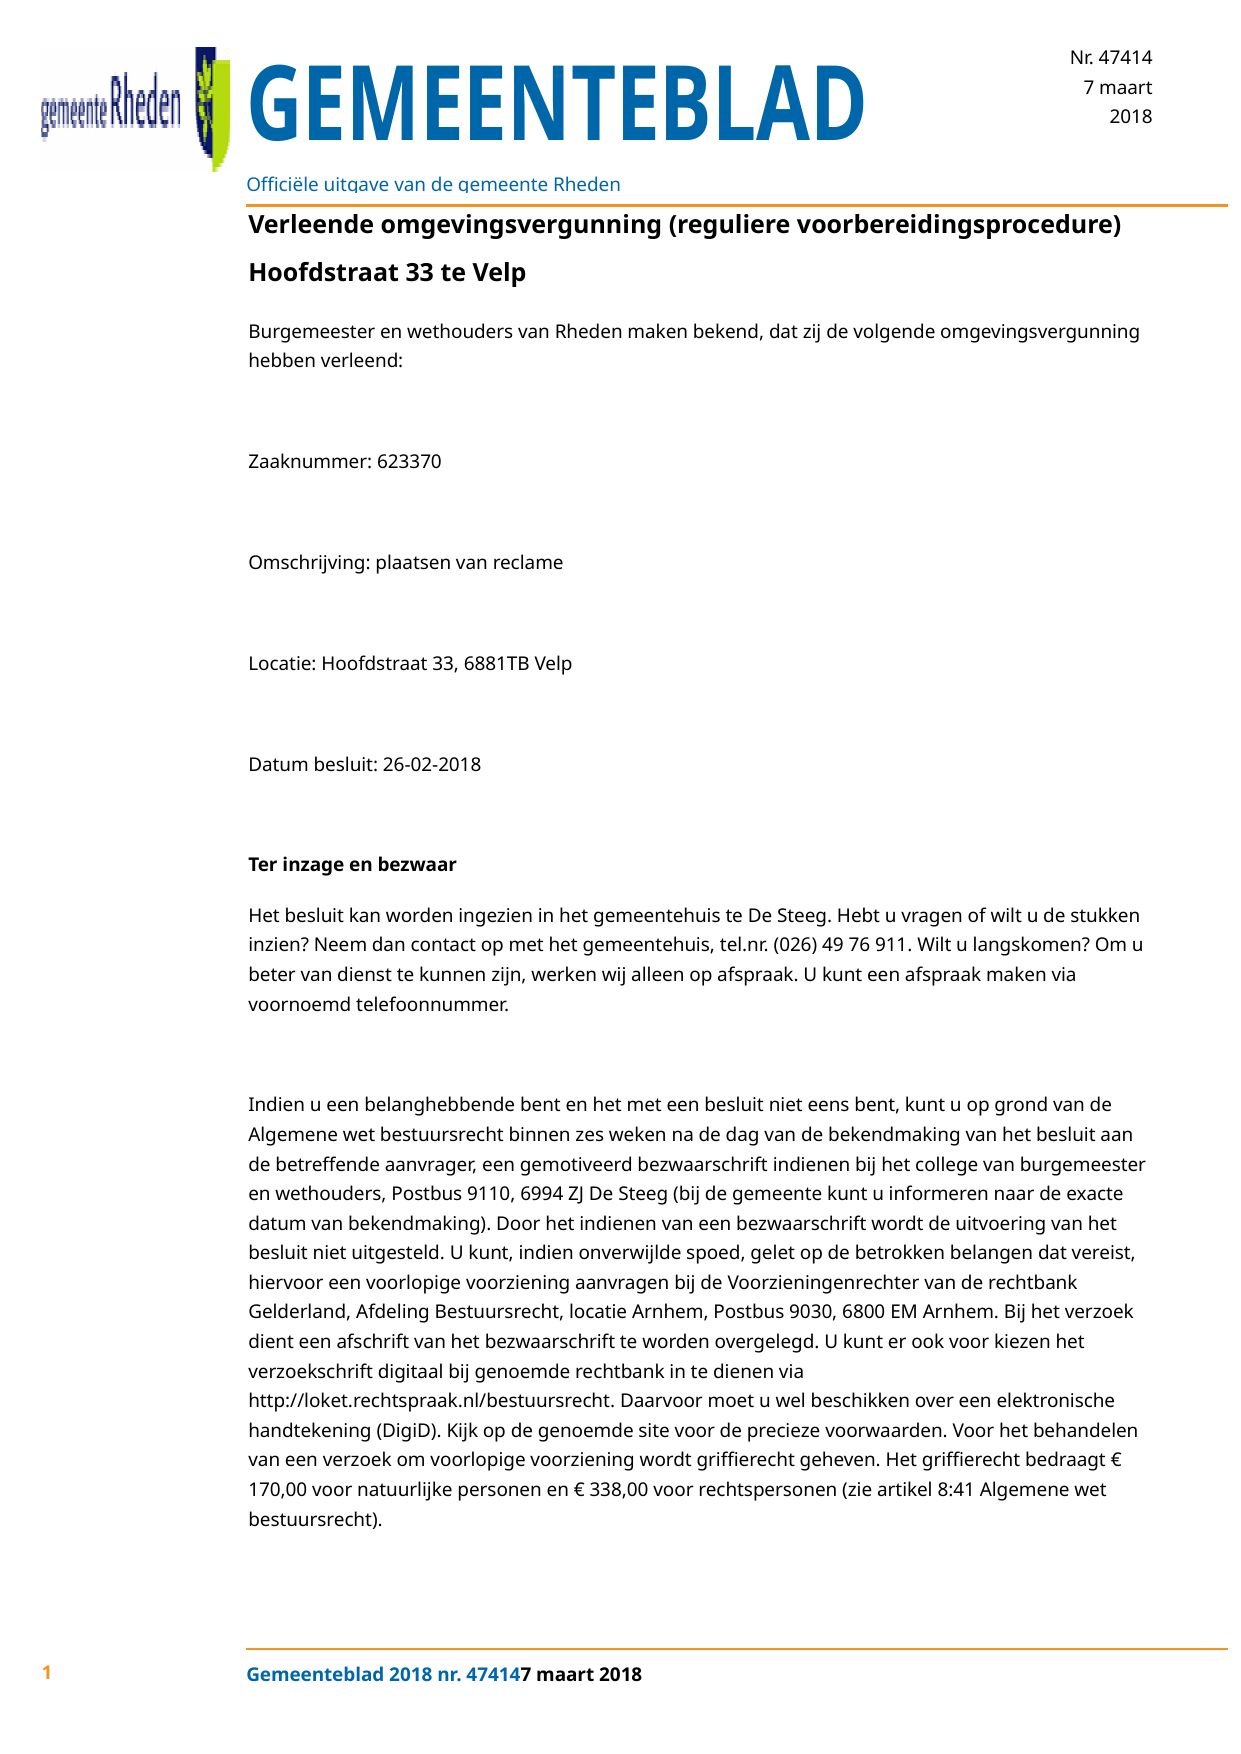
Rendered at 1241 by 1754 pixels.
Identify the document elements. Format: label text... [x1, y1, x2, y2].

text Datum besluit: 26-02-2018 [248, 751, 1152, 777]
text Ter inzage en bezwaar [248, 852, 1152, 877]
text Burgemeester en wethouders van Rheden maken bekend, dat zij de volgende omgevingsvergunning hebben verleend: [248, 318, 1152, 373]
text Indien u een belanghebbende bent en het met een besluit niet eens bent, kunt u op grond van de Algemene wet bestuursrecht binnen zes weken na de dag van de bekendmaking van het besluit aan de betreffende aanvrager, een gemotiveerd bezwaarschrift indienen bij het college van burgemeester en wethouders, Postbus 9110, 6994 ZJ De Steeg (bij de gemeente kunt u informeren naar de exacte datum van bekendmaking). Door het indienen van een bezwaarschrift wordt de uitvoering van het besluit niet uitgesteld. U kunt, indien onverwijlde spoed, gelet op de betrokken belangen dat vereist, hiervoor een voorlopige voorziening aanvragen bij de Voorzieningenrechter van de rechtbank Gelderland, Afdeling Bestuursrecht, locatie Arnhem, Postbus 9030, 6800 EM Arnhem. Bij het verzoek dient een afschrift van het bezwaarschrift te worden overgelegd. U kunt er ook voor kiezen het verzoekschrift digitaal bij genoemde rechtbank in te dienen via http://loket.rechtspraak.nl/bestuursrecht. Daarvoor moet u wel beschikken over een elektronische handtekening (DigiD). Kijk op de genoemde site voor de precieze voorwaarden. Voor het behandelen van een verzoek om voorlopige voorziening wordt griffierecht geheven. Het griffierecht bedraagt € 170,00 voor natuurlijke personen en € 338,00 voor rechtspersonen (zie artikel 8:41 Algemene wet bestuursrecht). [248, 1092, 1152, 1532]
text Het besluit kan worden ingezien in het gemeentehuis te De Steeg. Hebt u vragen of wilt u de stukken inzien? Neem dan contact op met het gemeentehuis, tel.nr. (026) 49 76 911. Wilt u langskomen? Om u beter van dienst te kunnen zijn, werken wij alleen op afspraak. U kunt een afspraak maken via voornoemd telefoonnummer. [248, 902, 1152, 1017]
text Zaaknummer: 623370 [248, 448, 1152, 474]
picture [41, 47, 231, 172]
text Verleende omgevingsvergunning (reguliere voorbereidingsprocedure) Hoofdstraat 33 te Velp [248, 207, 1152, 288]
text Omschrijving: plaatsen van reclame [248, 549, 1152, 575]
text Locatie: Hoofdstraat 33, 6881TB Velp [248, 650, 1152, 676]
